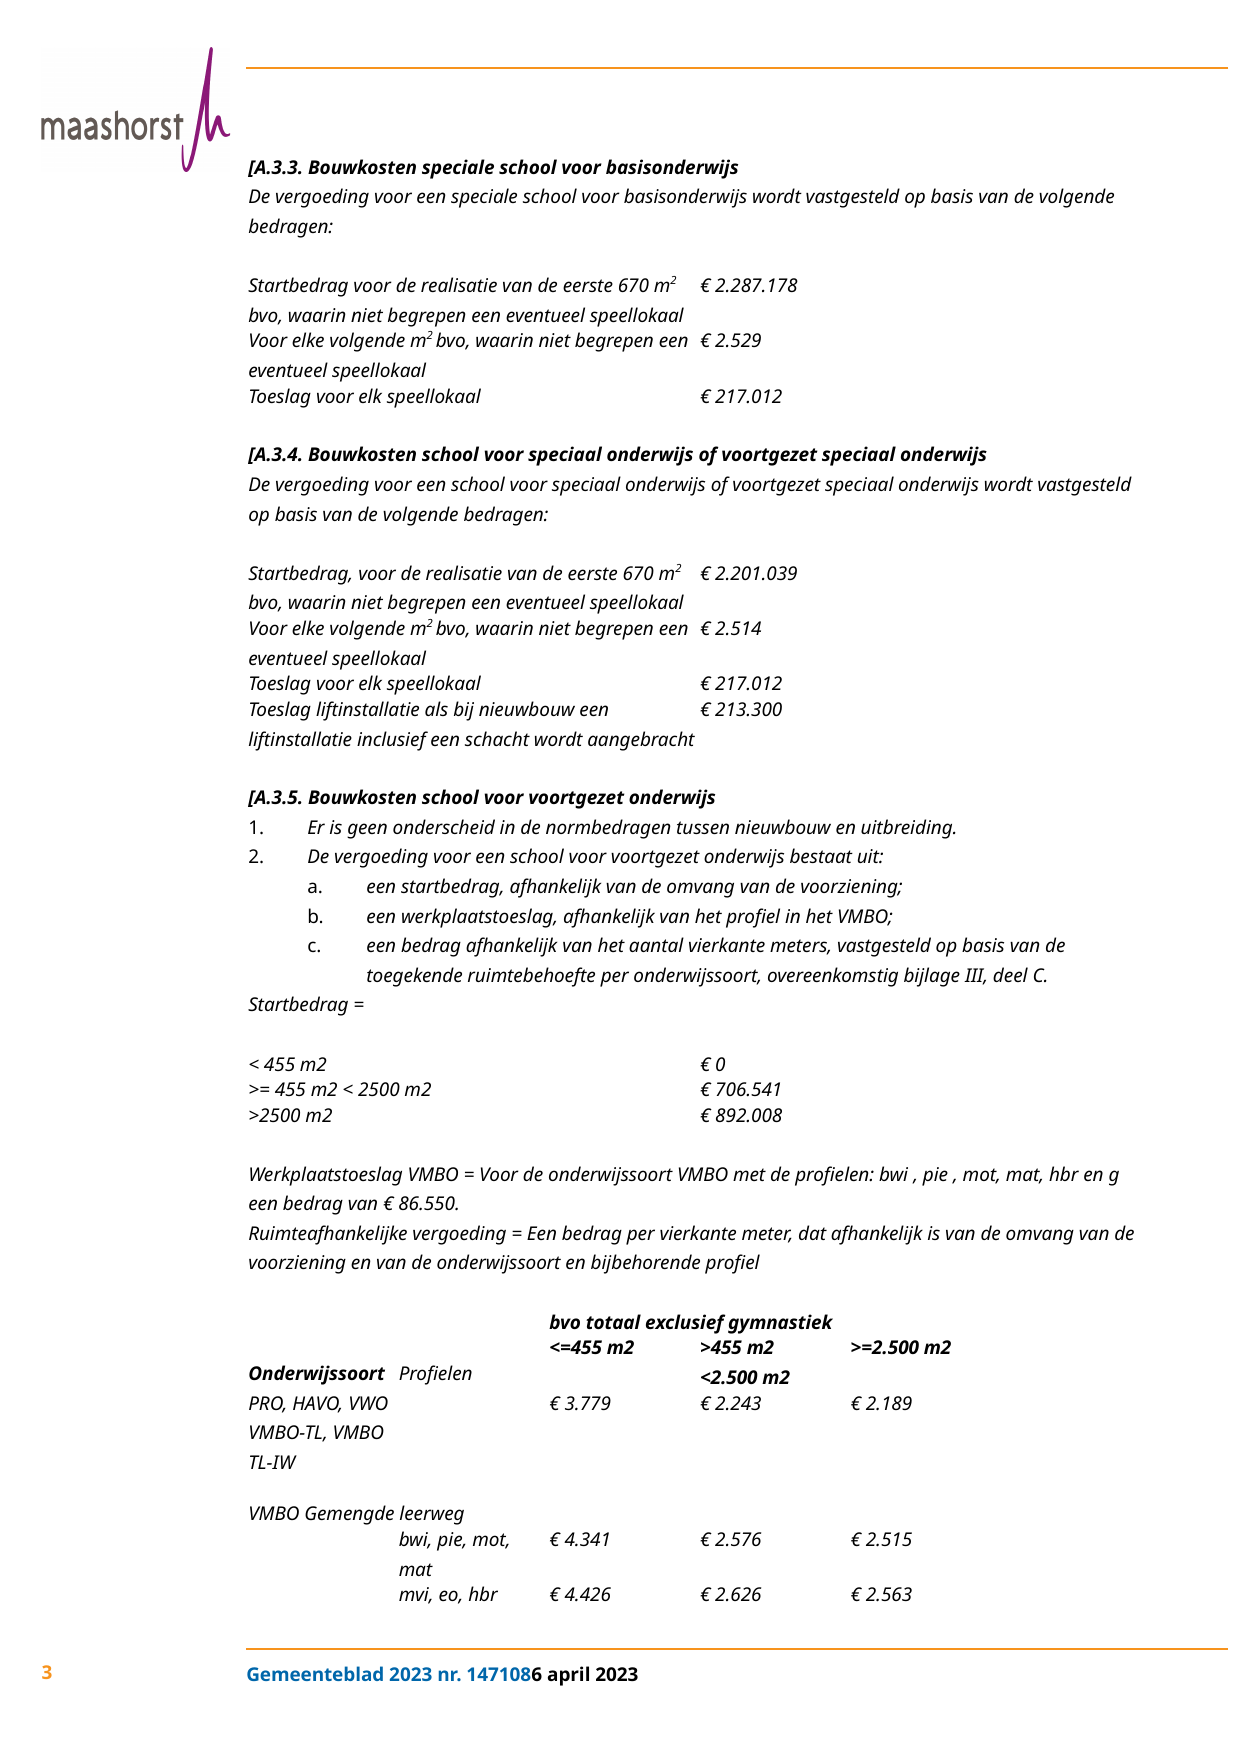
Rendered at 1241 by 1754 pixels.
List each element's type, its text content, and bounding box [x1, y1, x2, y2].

table_cell € 4.426 [549, 1582, 700, 1607]
text [A.3.4. Bouwkosten school voor speciaal onderwijs of voortgezet speciaal onderwijs [248, 442, 1152, 467]
table_header [1001, 1309, 1152, 1334]
table_cell [399, 1390, 549, 1475]
table_cell € 2.576 [700, 1526, 850, 1582]
table_cell <=455 m2 [549, 1335, 700, 1390]
table_cell € 2.189 [850, 1390, 1001, 1475]
list Er is geen onderscheid in de normbedragen tussen nieuwbouw en uitbreiding. [248, 814, 1152, 840]
table_header [248, 1309, 549, 1360]
table_cell [1001, 1526, 1152, 1582]
table_header € 2.287.178 [700, 273, 1152, 328]
table_cell >2500 m2 [248, 1102, 700, 1128]
list De vergoeding voor een school voor voortgezet onderwijs bestaat uit: [248, 844, 1152, 869]
table_cell € 3.779 [549, 1390, 700, 1475]
table_cell Profielen [399, 1360, 549, 1390]
table_header € 0 [700, 1051, 1152, 1077]
table_cell VMBO Gemengde leerweg [248, 1501, 1001, 1526]
table_cell [1001, 1390, 1152, 1475]
table_cell Onderwijssoort [248, 1360, 398, 1390]
table_cell € 2.563 [850, 1582, 1001, 1607]
table_header < 455 m2 [248, 1051, 700, 1077]
table_cell € 2.514 [700, 615, 1152, 671]
table_cell [1001, 1582, 1152, 1607]
text Startbedrag = [248, 992, 1152, 1017]
text [A.3.5. Bouwkosten school voor voortgezet onderwijs [248, 784, 1152, 810]
table_cell Voor elke volgende m2 bvo, waarin niet begrepen een eventueel speellokaal [248, 615, 700, 671]
table_header € 2.201.039 [700, 560, 1152, 615]
table_cell Toeslag voor elk speellokaal [248, 671, 700, 696]
text De vergoeding voor een school voor speciaal onderwijs of voortgezet speciaal onderwijs wordt vastgesteld op basis van de volgende bedragen: [248, 471, 1152, 526]
table_cell € 213.300 [700, 696, 1152, 752]
list een werkplaatstoeslag, afhankelijk van het profiel in het VMBO; [307, 903, 1152, 928]
text Werkplaatstoeslag VMBO = Voor de onderwijssoort VMBO met de profielen: bwi , pie , mot, mat, hbr en g een bedrag van € 86.550. [248, 1161, 1152, 1216]
table_cell [1001, 1335, 1152, 1360]
table_cell >455 m2 <2.500 m2 [700, 1335, 850, 1390]
table_cell bwi, pie, mot, mat [399, 1526, 549, 1582]
table_cell € 2.529 [700, 328, 1152, 383]
table_cell [1001, 1360, 1152, 1390]
list een startbedrag, afhankelijk van de omvang van de voorziening; [307, 873, 1152, 899]
text Ruimteafhankelijke vergoeding = Een bedrag per vierkante meter, dat afhankelijk is van de omvang van de voorziening en van de onderwijssoort en bijbehorende profiel [248, 1220, 1152, 1275]
table_cell € 892.008 [700, 1102, 1152, 1128]
table_header Startbedrag, voor de realisatie van de eerste 670 m2 bvo, waarin niet begrepen een eventueel speellokaal [248, 560, 700, 615]
table_cell >=2.500 m2 [850, 1335, 1001, 1390]
table_cell [1001, 1475, 1152, 1501]
table_cell >= 455 m2 < 2500 m2 [248, 1077, 700, 1102]
table_cell € 2.626 [700, 1582, 850, 1607]
table_cell € 4.341 [549, 1526, 700, 1582]
table_cell € 2.243 [700, 1390, 850, 1475]
text [A.3.3. Bouwkosten speciale school voor basisonderwijs [248, 154, 1152, 180]
table_cell € 706.541 [700, 1077, 1152, 1102]
table_cell [248, 1526, 398, 1607]
table_cell PRO, HAVO, VWO VMBO-TL, VMBO TL-IW [248, 1390, 398, 1475]
table_cell € 217.012 [700, 383, 1152, 409]
table_cell € 2.515 [850, 1526, 1001, 1582]
table_cell Voor elke volgende m2 bvo, waarin niet begrepen een eventueel speellokaal [248, 328, 700, 383]
table_cell [248, 1475, 1001, 1501]
table_cell mvi, eo, hbr [399, 1582, 549, 1607]
table_cell [1001, 1501, 1152, 1526]
table_cell Toeslag voor elk speellokaal [248, 383, 700, 409]
text De vergoeding voor een speciale school voor basisonderwijs wordt vastgesteld op basis van de volgende bedragen: [248, 183, 1152, 239]
table_header Startbedrag voor de realisatie van de eerste 670 m2 bvo, waarin niet begrepen een eventueel speellokaal [248, 273, 700, 328]
table_cell € 217.012 [700, 671, 1152, 696]
list een bedrag afhankelijk van het aantal vierkante meters, vastgesteld op basis van de toegekende ruimtebehoefte per onderwijssoort, overeenkomstig bijlage III, deel C. [307, 932, 1152, 988]
table_header bvo totaal exclusief gymnastiek [549, 1309, 1001, 1334]
table_cell Toeslag liftinstallatie als bij nieuwbouw een liftinstallatie inclusief een schacht wordt aangebracht [248, 696, 700, 752]
picture [41, 47, 231, 172]
